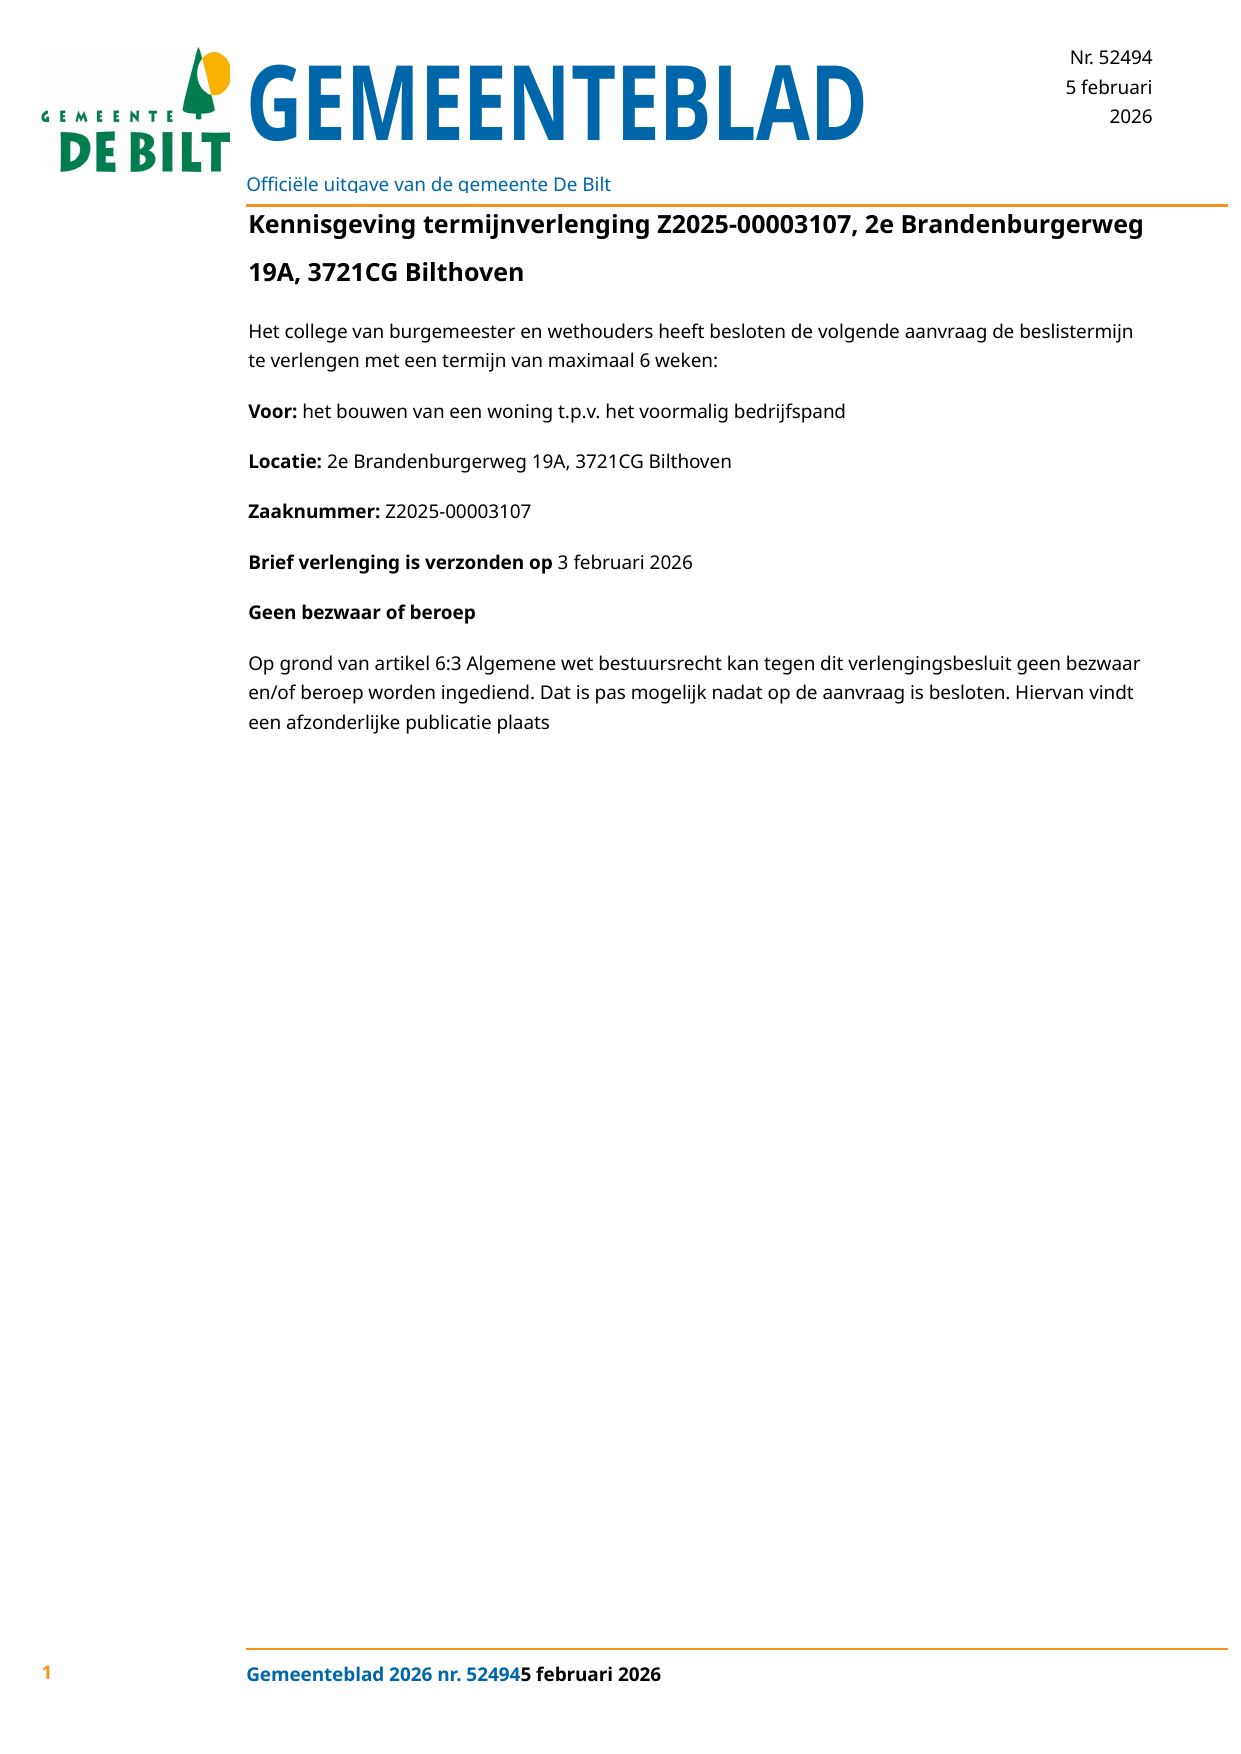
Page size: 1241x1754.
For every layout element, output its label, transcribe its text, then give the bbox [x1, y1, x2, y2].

text Kennisgeving termijnverlenging Z2025-00003107, 2e Brandenburgerweg 19A, 3721CG Bilthoven [248, 207, 1152, 288]
text Voor: het bouwen van een woning t.p.v. het voormalig bedrijfspand [248, 398, 1152, 424]
text Geen bezwaar of beroep [248, 599, 1152, 625]
picture [41, 47, 231, 172]
text Locatie: 2e Brandenburgerweg 19A, 3721CG Bilthoven [248, 448, 1152, 474]
text Brief verlenging is verzonden op 3 februari 2026 [248, 549, 1152, 575]
text Zaaknummer: Z2025-00003107 [248, 499, 1152, 524]
text Op grond van artikel 6:3 Algemene wet bestuursrecht kan tegen dit verlengingsbesluit geen bezwaar en/of beroep worden ingediend. Dat is pas mogelijk nadat op de aanvraag is besloten. Hiervan vindt een afzonderlijke publicatie plaats [248, 650, 1152, 735]
text Het college van burgemeester en wethouders heeft besloten de volgende aanvraag de beslistermijn te verlengen met een termijn van maximaal 6 weken: [248, 318, 1152, 373]
